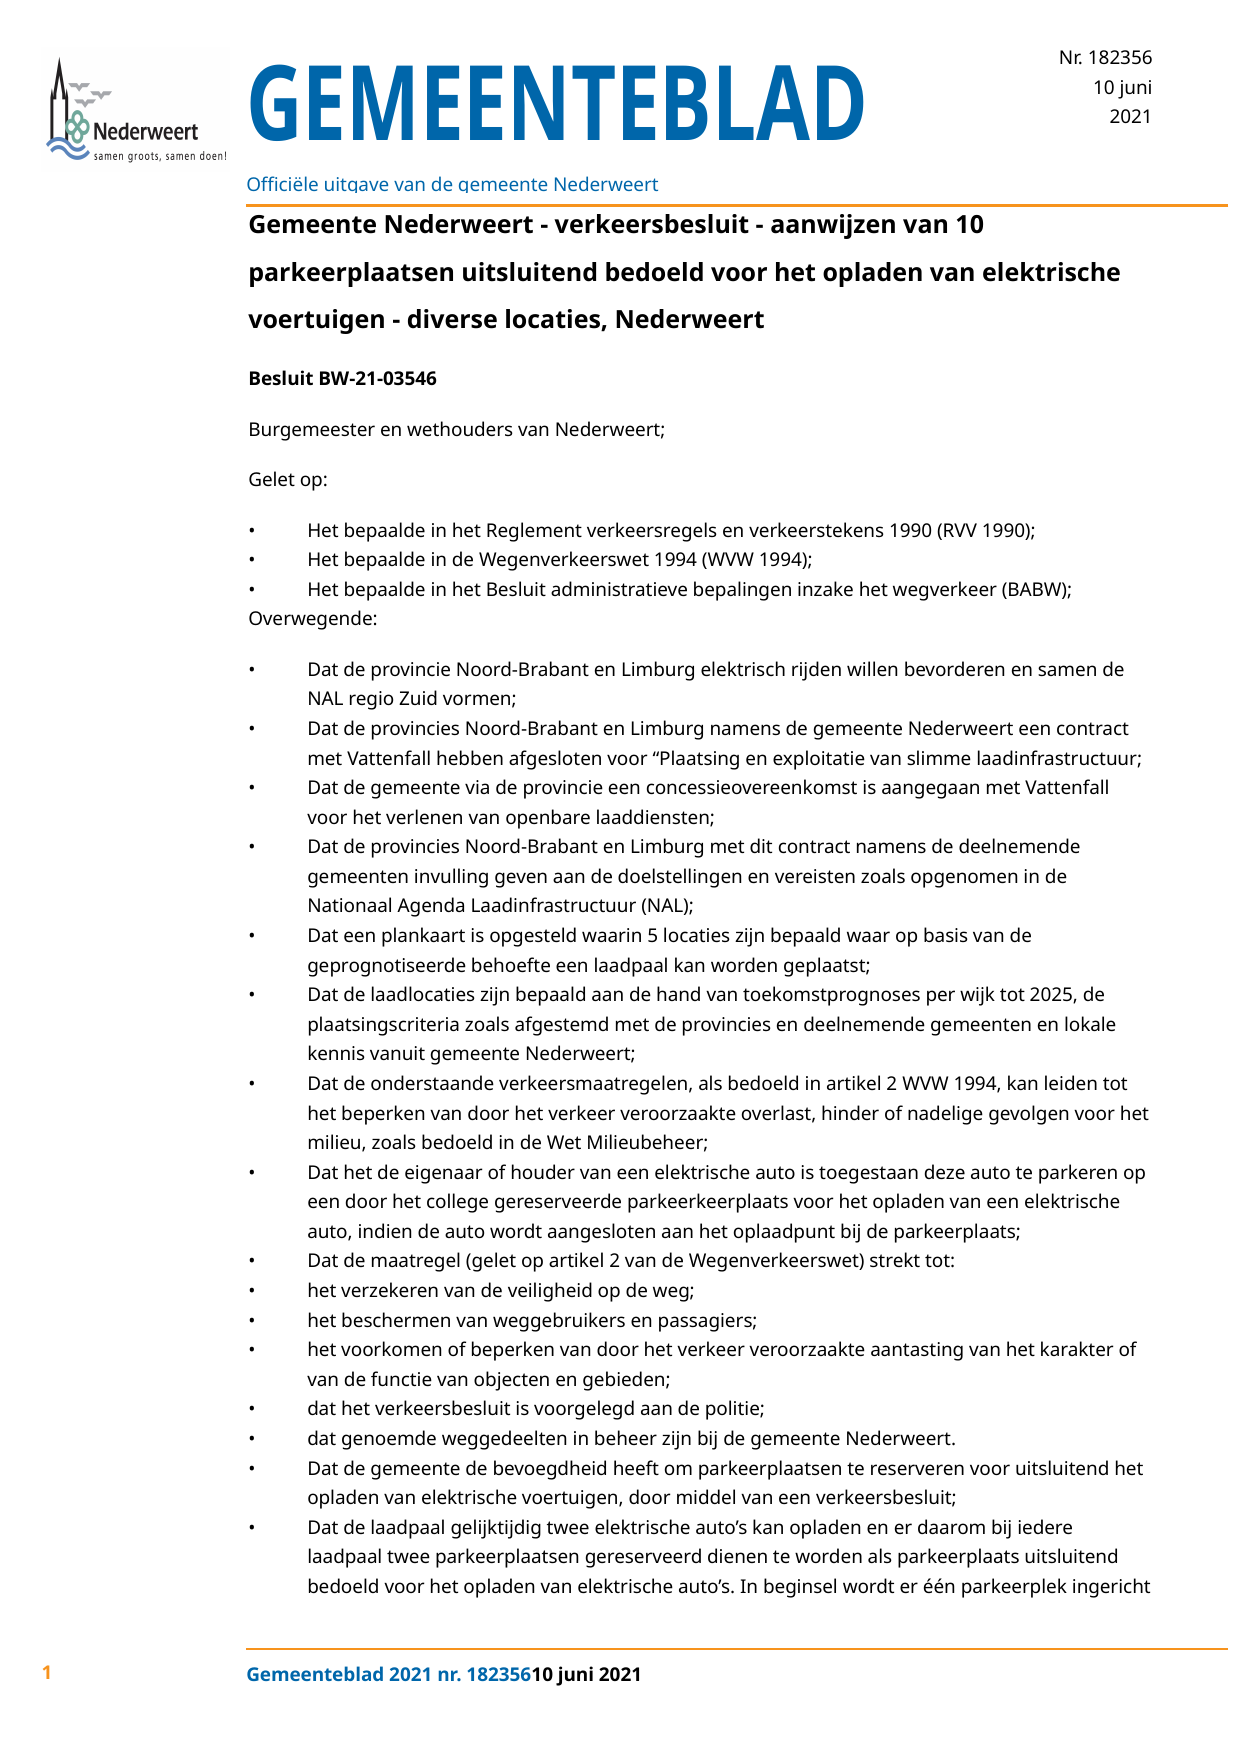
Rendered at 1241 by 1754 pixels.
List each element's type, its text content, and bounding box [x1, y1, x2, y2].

list Dat de provincies Noord-Brabant en Limburg namens de gemeente Nederweert een contract met Vattenfall hebben afgesloten voor “Plaatsing en exploitatie van slimme laadinfrastructuur; [248, 715, 1152, 770]
list dat genoemde weggedeelten in beheer zijn bij de gemeente Nederweert. [248, 1425, 1152, 1451]
list Dat het de eigenaar of houder van een elektrische auto is toegestaan deze auto te parkeren op een door het college gereserveerde parkeerkeerplaats voor het opladen van een elektrische auto, indien de auto wordt aangesloten aan het oplaadpunt bij de parkeerplaats; [248, 1159, 1152, 1244]
list Dat de gemeente via de provincie een concessieovereenkomst is aangegaan met Vattenfall voor het verlenen van openbare laaddiensten; [248, 774, 1152, 829]
list Dat de provincie Noord-Brabant en Limburg elektrisch rijden willen bevorderen en samen de NAL regio Zuid vormen; [248, 656, 1152, 711]
text Gelet op: [248, 466, 1152, 492]
text Gemeente Nederweert - verkeersbesluit - aanwijzen van 10 parkeerplaatsen uitsluitend bedoeld voor het opladen van elektrische voertuigen - diverse locaties, Nederweert [248, 207, 1152, 336]
list het beschermen van weggebruikers en passagiers; [248, 1307, 1152, 1332]
list Dat de onderstaande verkeersmaatregelen, als bedoeld in artikel 2 WVW 1994, kan leiden tot het beperken van door het verkeer veroorzaakte overlast, hinder of nadelige gevolgen voor het milieu, zoals bedoeld in de Wet Milieubeheer; [248, 1070, 1152, 1155]
list Dat een plankaart is opgesteld waarin 5 locaties zijn bepaald waar op basis van de geprognotiseerde behoefte een laadpaal kan worden geplaatst; [248, 922, 1152, 977]
list Dat de laadlocaties zijn bepaald aan de hand van toekomstprognoses per wijk tot 2025, de plaatsingscriteria zoals afgestemd met de provincies en deelnemende gemeenten en lokale kennis vanuit gemeente Nederweert; [248, 981, 1152, 1066]
text Burgemeester en wethouders van Nederweert; [248, 416, 1152, 442]
list Het bepaalde in de Wegenverkeerswet 1994 (WVW 1994); [248, 546, 1152, 572]
list Dat de maatregel (gelet op artikel 2 van de Wegenverkeerswet) strekt tot: [248, 1248, 1152, 1273]
list Het bepaalde in het Besluit administratieve bepalingen inzake het wegverkeer (BABW); [248, 576, 1152, 602]
list dat het verkeersbesluit is voorgelegd aan de politie; [248, 1396, 1152, 1421]
list het voorkomen of beperken van door het verkeer veroorzaakte aantasting van het karakter of van de functie van objecten en gebieden; [248, 1336, 1152, 1392]
list Het bepaalde in het Reglement verkeersregels en verkeerstekens 1990 (RVV 1990); [248, 517, 1152, 542]
list Dat de gemeente de bevoegdheid heeft om parkeerplaatsen te reserveren voor uitsluitend het opladen van elektrische voertuigen, door middel van een verkeersbesluit; [248, 1455, 1152, 1510]
list Dat de laadpaal gelijktijdig twee elektrische auto’s kan opladen en er daarom bij iedere laadpaal twee parkeerplaatsen gereserveerd dienen te worden als parkeerplaats uitsluitend bedoeld voor het opladen van elektrische auto’s. In beginsel wordt er één parkeerplek ingericht [248, 1514, 1152, 1599]
picture [41, 47, 231, 172]
text Overwegende: [248, 606, 1152, 631]
text Besluit BW-21-03546 [248, 366, 1152, 391]
list Dat de provincies Noord-Brabant en Limburg met dit contract namens de deelnemende gemeenten invulling geven aan de doelstellingen en vereisten zoals opgenomen in de Nationaal Agenda Laadinfrastructuur (NAL); [248, 833, 1152, 918]
list het verzekeren van de veiligheid op de weg; [248, 1277, 1152, 1303]
